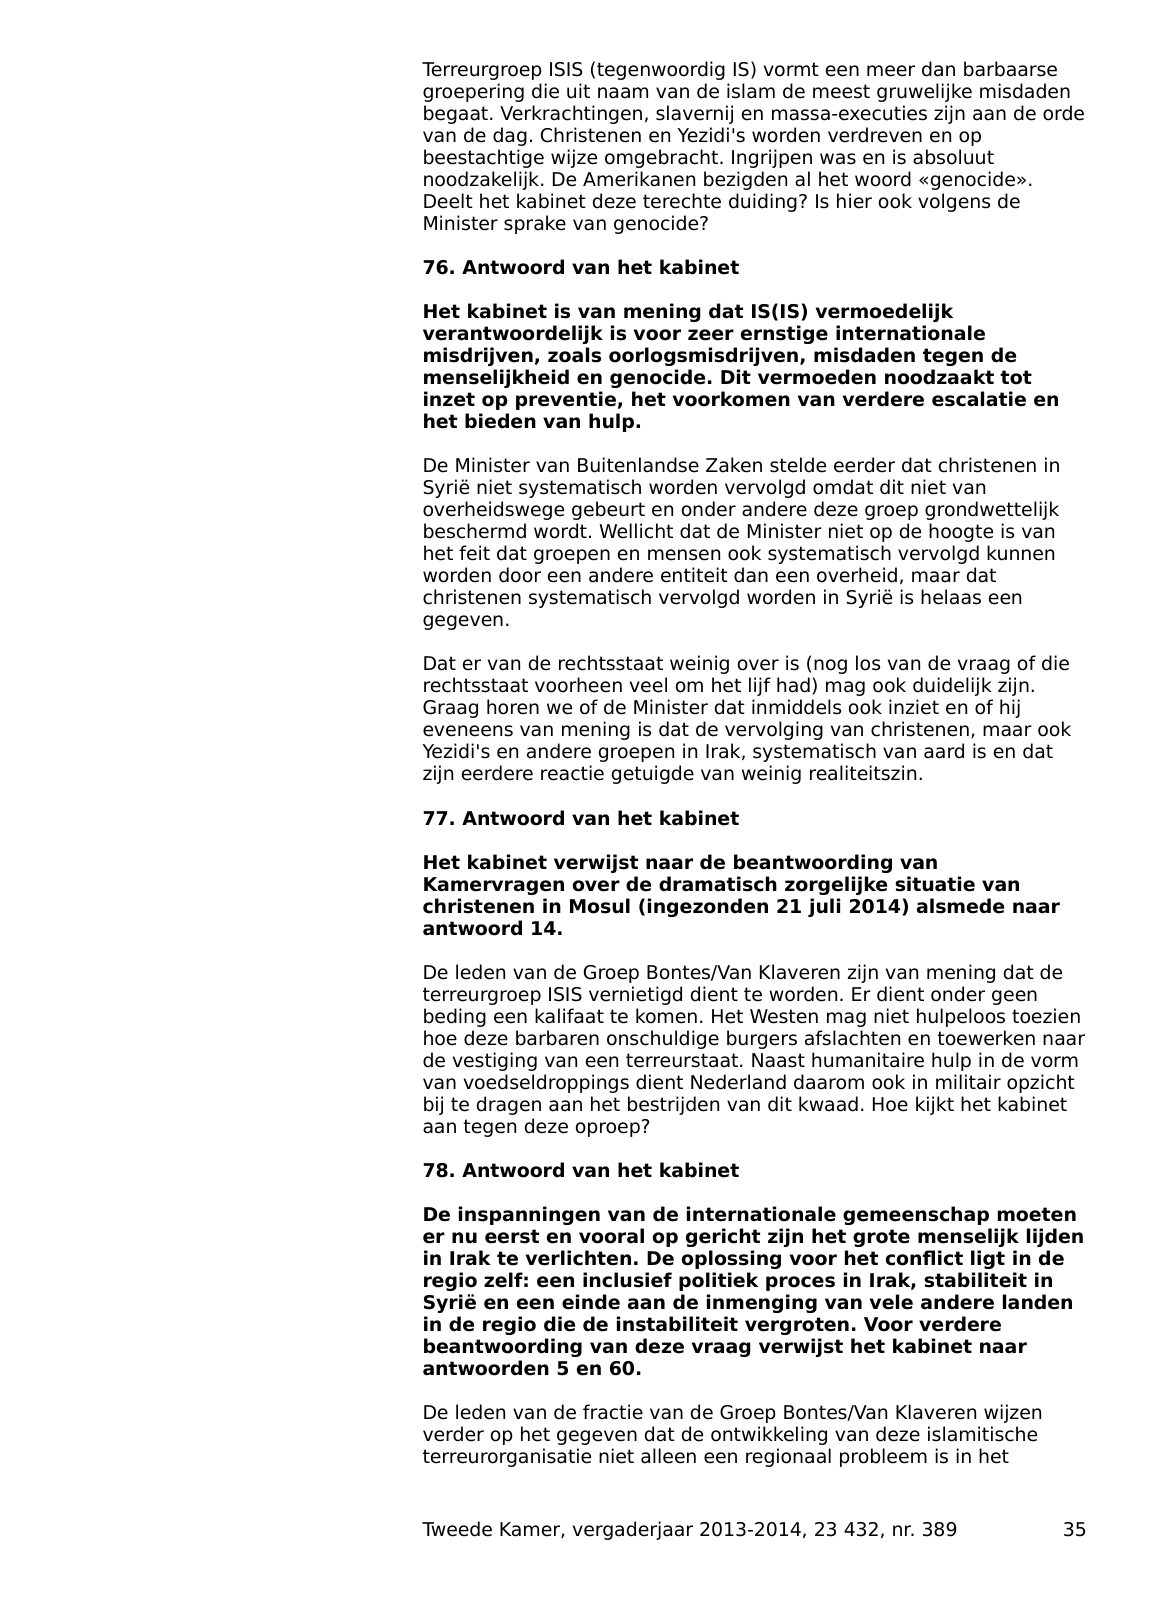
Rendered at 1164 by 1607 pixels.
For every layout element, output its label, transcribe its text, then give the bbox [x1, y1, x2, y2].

subtitle 77. Antwoord van het kabinet [422, 807, 1087, 829]
text Terreurgroep ISIS (tegenwoordig IS) vormt een meer dan barbaarse groepering die uit naam van de islam de meest gruwelijke misdaden begaat. Verkrachtingen, slavernij en massa-executies zijn aan de orde van de dag. Christenen en Yezidi's worden verdreven en op beestachtige wijze omgebracht. Ingrijpen was en is absoluut noodzakelijk. De Amerikanen bezigden al het woord «genocide». Deelt het kabinet deze terechte duiding? Is hier ook volgens de Minister sprake van genocide? [422, 59, 1087, 235]
text Het kabinet is van mening dat IS(IS) vermoedelijk verantwoordelijk is voor zeer ernstige internationale misdrijven, zoals oorlogsmisdrijven, misdaden tegen de menselijkheid en genocide. Dit vermoeden noodzaakt tot inzet op preventie, het voorkomen van verdere escalatie en het bieden van hulp. [422, 301, 1087, 433]
text Dat er van de rechtsstaat weinig over is (nog los van de vraag of die rechtsstaat voorheen veel om het lijf had) mag ook duidelijk zijn. Graag horen we of de Minister dat inmiddels ook inziet en of hij eveneens van mening is dat de vervolging van christenen, maar ook Yezidi's en andere groepen in Irak, systematisch van aard is en dat zijn eerdere reactie getuigde van weinig realiteitszin. [422, 653, 1087, 785]
subtitle 78. Antwoord van het kabinet [422, 1160, 1087, 1182]
text De inspanningen van de internationale gemeenschap moeten er nu eerst en vooral op gericht zijn het grote menselijk lijden in Irak te verlichten. De oplossing voor het conflict ligt in de regio zelf: een inclusief politiek proces in Irak, stabiliteit in Syrië en een einde aan de inmenging van vele andere landen in de regio die de instabiliteit vergroten. Voor verdere beantwoording van deze vraag verwijst het kabinet naar antwoorden 5 en 60. [422, 1204, 1087, 1380]
text De leden van de Groep Bontes/Van Klaveren zijn van mening dat de terreurgroep ISIS vernietigd dient te worden. Er dient onder geen beding een kalifaat te komen. Het Westen mag niet hulpeloos toezien hoe deze barbaren onschuldige burgers afslachten en toewerken naar de vestiging van een terreurstaat. Naast humanitaire hulp in de vorm van voedseldroppings dient Nederland daarom ook in militair opzicht bij te dragen aan het bestrijden van dit kwaad. Hoe kijkt het kabinet aan tegen deze oproep? [422, 962, 1087, 1137]
subtitle 76. Antwoord van het kabinet [422, 257, 1087, 279]
text Het kabinet verwijst naar de beantwoording van Kamervragen over de dramatisch zorgelijke situatie van christenen in Mosul (ingezonden 21 juli 2014) alsmede naar antwoord 14. [422, 852, 1087, 939]
text De leden van de fractie van de Groep Bontes/Van Klaveren wijzen verder op het gegeven dat de ontwikkeling van deze islamitische terreurorganisatie niet alleen een regionaal probleem is in het [422, 1402, 1087, 1468]
text De Minister van Buitenlandse Zaken stelde eerder dat christenen in Syrië niet systematisch worden vervolgd omdat dit niet van overheidswege gebeurt en onder andere deze groep grondwettelijk beschermd wordt. Wellicht dat de Minister niet op de hoogte is van het feit dat groepen en mensen ook systematisch vervolgd kunnen worden door een andere entiteit dan een overheid, maar dat christenen systematisch vervolgd worden in Syrië is helaas een gegeven. [422, 455, 1087, 631]
